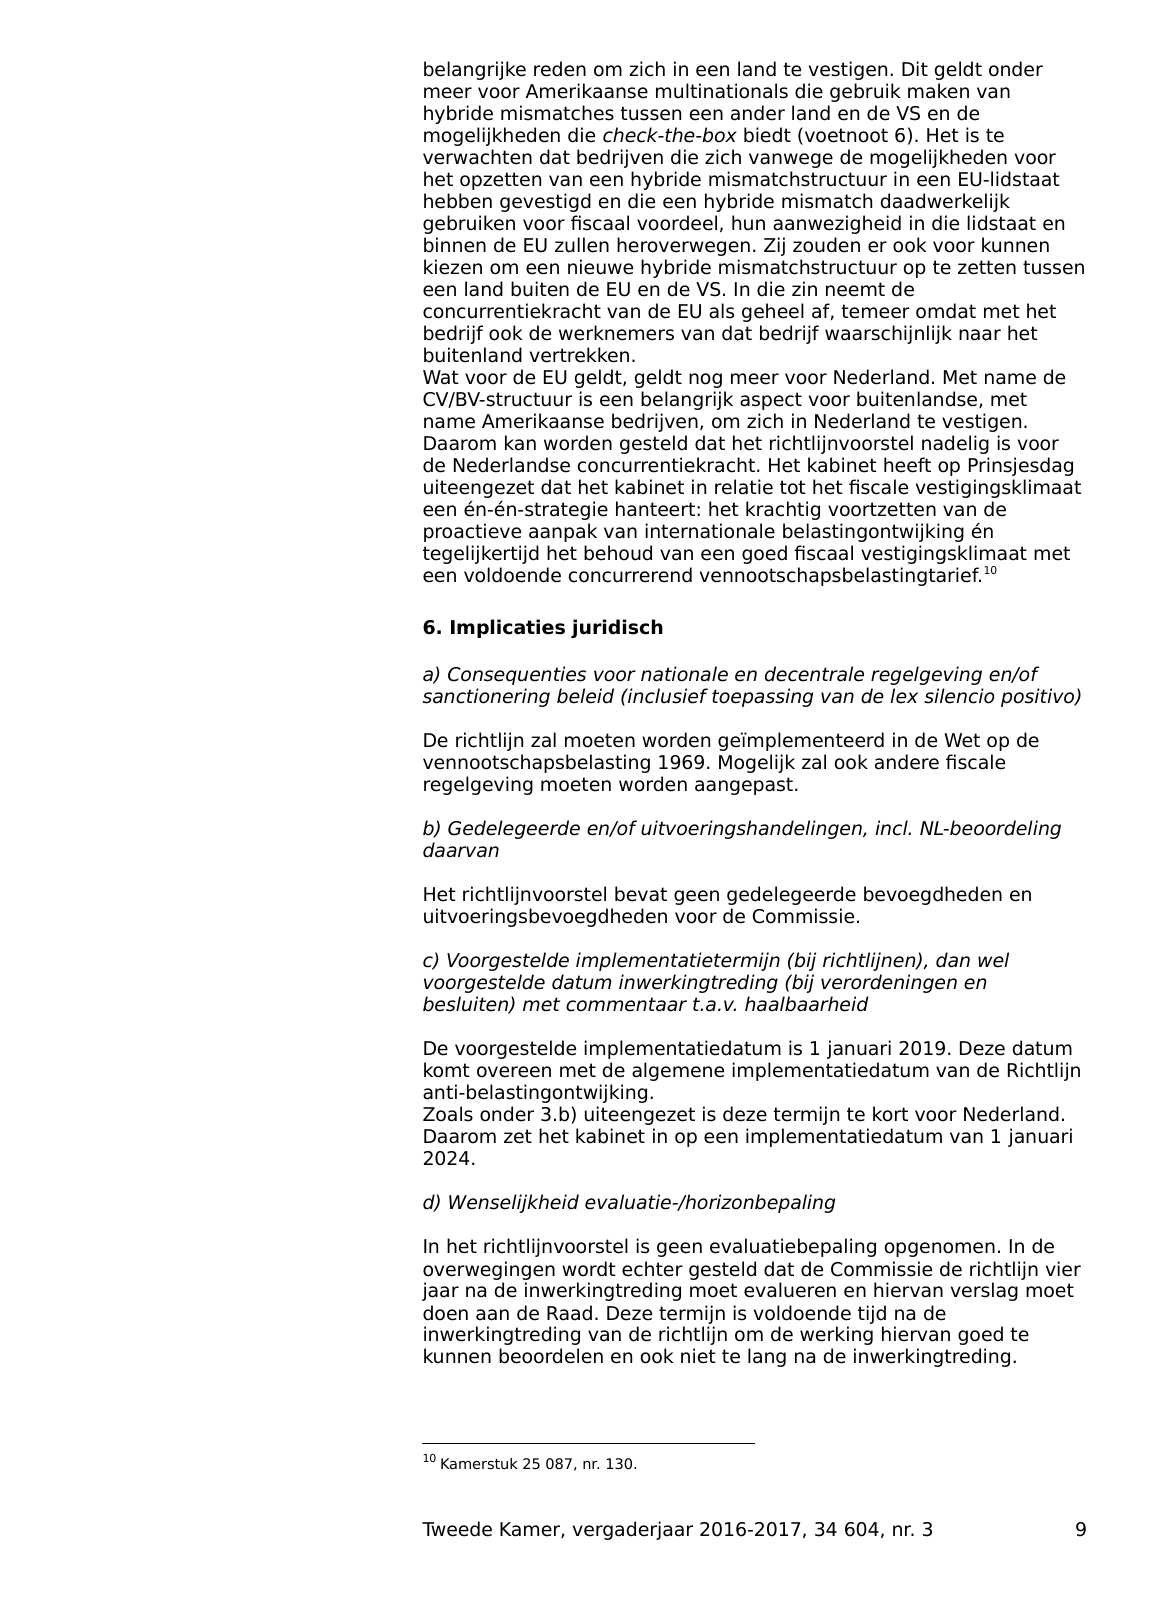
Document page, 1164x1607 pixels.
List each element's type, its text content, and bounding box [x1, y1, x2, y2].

subtitle a) Consequenties voor nationale en decentrale regelgeving en/of sanctionering beleid (inclusief toepassing van de lex silencio positivo) [422, 663, 1087, 707]
text In het richtlijnvoorstel is geen evaluatiebepaling opgenomen. In de overwegingen wordt echter gesteld dat de Commissie de richtlijn vier jaar na de inwerkingtreding moet evalueren en hiervan verslag moet doen aan de Raad. Deze termijn is voldoende tijd na de inwerkingtreding van de richtlijn om de werking hiervan goed te kunnen beoordelen en ook niet te lang na de inwerkingtreding. [422, 1236, 1087, 1368]
text De richtlijn zal moeten worden geïmplementeerd in de Wet op de vennootschapsbelasting 1969. Mogelijk zal ook andere fiscale regelgeving moeten worden aangepast. [422, 730, 1087, 796]
text Kamerstuk 25 087, nr. 130. [422, 1452, 1087, 1474]
text De voorgestelde implementatiedatum is 1 januari 2019. Deze datum komt overeen met de algemene implementatiedatum van de Richtlijn anti-belastingontwijking. [422, 1038, 1087, 1104]
text Wat voor de EU geldt, geldt nog meer voor Nederland. Met name de CV/BV-structuur is een belangrijk aspect voor buitenlandse, met name Amerikaanse bedrijven, om zich in Nederland te vestigen. Daarom kan worden gesteld dat het richtlijnvoorstel nadelig is voor de Nederlandse concurrentiekracht. Het kabinet heeft op Prinsjesdag uiteengezet dat het kabinet in relatie tot het fiscale vestigingsklimaat een én-én-strategie hanteert: het krachtig voortzetten van de proactieve aanpak van internationale belastingontwijking én tegelijkertijd het behoud van een goed fiscaal vestigingsklimaat met een voldoende concurrerend vennootschapsbelastingtarief. [422, 367, 1087, 587]
subtitle 6. Implicaties juridisch [422, 617, 1087, 638]
text Het richtlijnvoorstel bevat geen gedelegeerde bevoegdheden en uitvoeringsbevoegdheden voor de Commissie. [422, 884, 1087, 928]
subtitle b) Gedelegeerde en/of uitvoeringshandelingen, incl. NL-beoordeling daarvan [422, 818, 1087, 862]
subtitle d) Wenselijkheid evaluatie-/horizonbepaling [422, 1192, 1087, 1214]
subtitle c) Voorgestelde implementatietermijn (bij richtlijnen), dan wel voorgestelde datum inwerkingtreding (bij verordeningen en besluiten) met commentaar t.a.v. haalbaarheid [422, 950, 1087, 1016]
text belangrijke reden om zich in een land te vestigen. Dit geldt onder meer voor Amerikaanse multinationals die gebruik maken van hybride mismatches tussen een ander land en de VS en de mogelijkheden die check-the-box biedt (voetnoot 6). Het is te verwachten dat bedrijven die zich vanwege de mogelijkheden voor het opzetten van een hybride mismatchstructuur in een EU-lidstaat hebben gevestigd en die een hybride mismatch daadwerkelijk gebruiken voor fiscaal voordeel, hun aanwezigheid in die lidstaat en binnen de EU zullen heroverwegen. Zij zouden er ook voor kunnen kiezen om een nieuwe hybride mismatchstructuur op te zetten tussen een land buiten de EU en de VS. In die zin neemt de concurrentiekracht van de EU als geheel af, temeer omdat met het bedrijf ook de werknemers van dat bedrijf waarschijnlijk naar het buitenland vertrekken. [422, 59, 1087, 367]
text Zoals onder 3.b) uiteengezet is deze termijn te kort voor Nederland. Daarom zet het kabinet in op een implementatiedatum van 1 januari 2024. [422, 1104, 1087, 1170]
